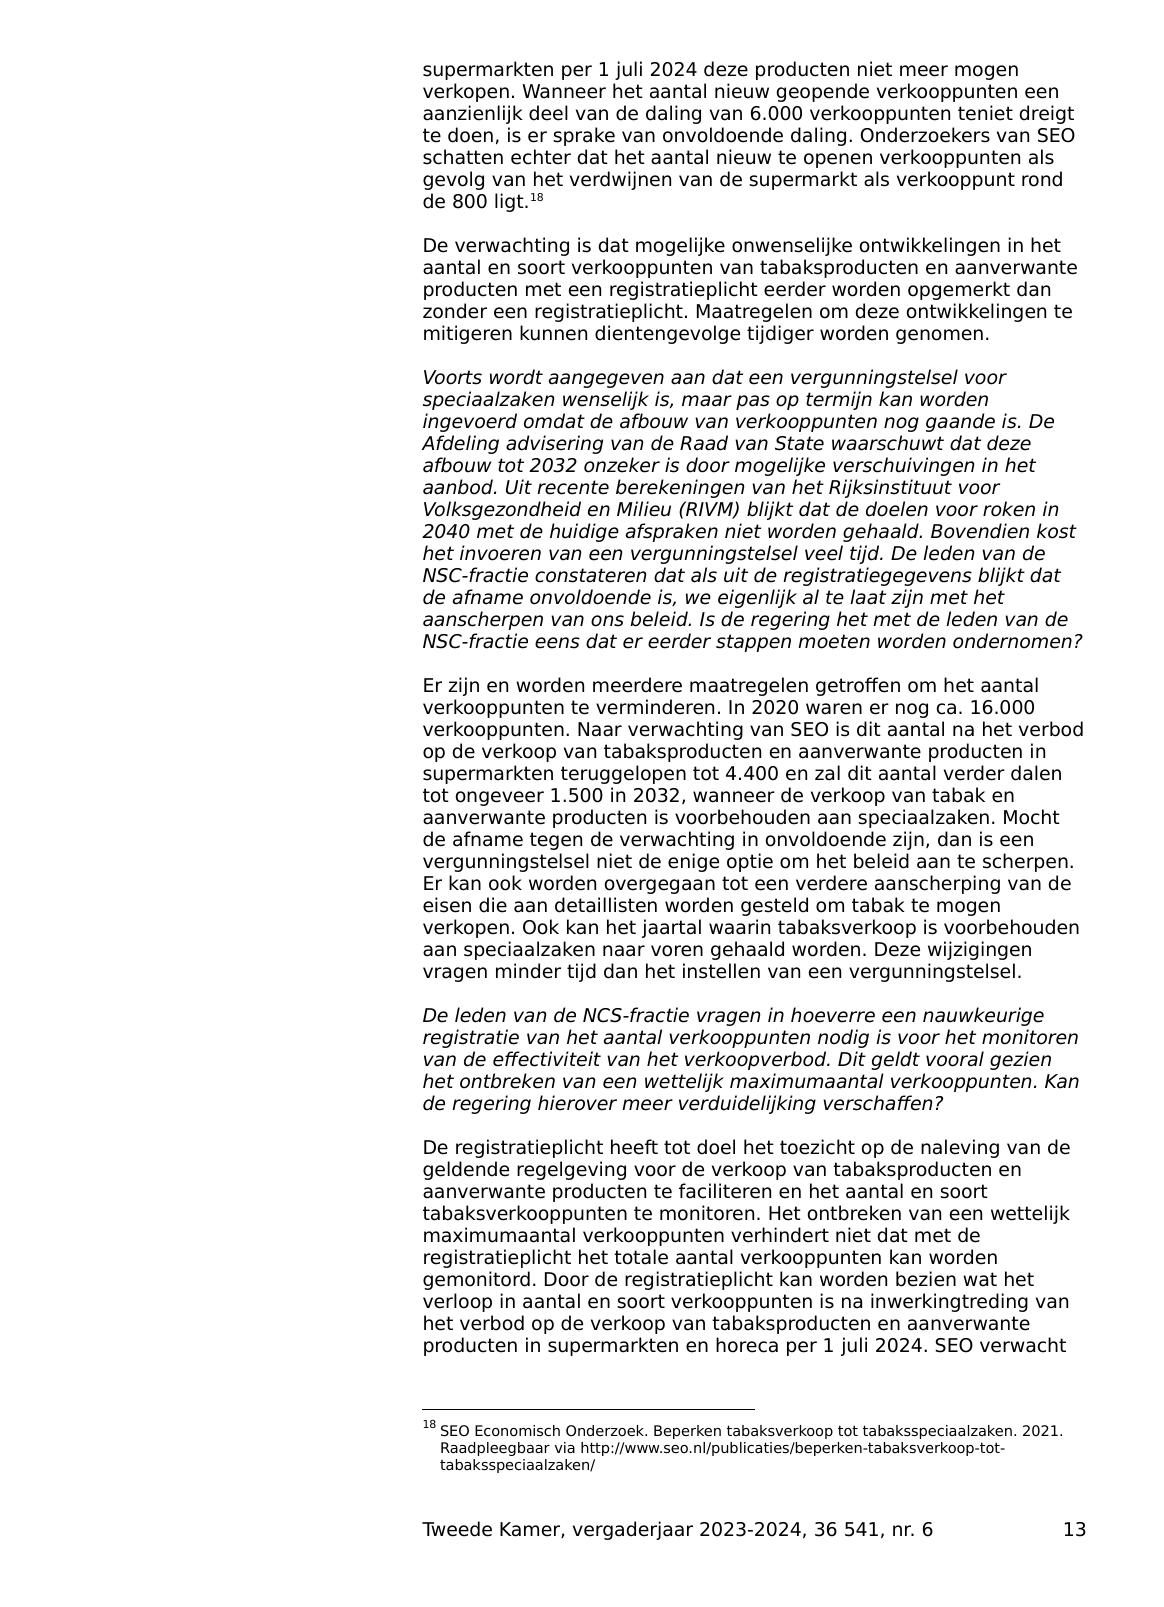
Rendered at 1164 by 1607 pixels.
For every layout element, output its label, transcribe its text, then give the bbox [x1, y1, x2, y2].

text SEO Economisch Onderzoek. Beperken tabaksverkoop tot tabaksspeciaalzaken. 2021. Raadpleegbaar via http://www.seo.nl/publicaties/beperken-tabaksverkoop-tot-tabaksspeciaalzaken/ [422, 1418, 1087, 1474]
text De leden van de NCS-fractie vragen in hoeverre een nauwkeurige registratie van het aantal verkooppunten nodig is voor het monitoren van de effectiviteit van het verkoopverbod. Dit geldt vooral gezien het ontbreken van een wettelijk maximumaantal verkooppunten. Kan de regering hierover meer verduidelijking verschaffen? [422, 1005, 1087, 1115]
text De verwachting is dat mogelijke onwenselijke ontwikkelingen in het aantal en soort verkooppunten van tabaksproducten en aanverwante producten met een registratieplicht eerder worden opgemerkt dan zonder een registratieplicht. Maatregelen om deze ontwikkelingen te mitigeren kunnen dientengevolge tijdiger worden genomen. [422, 235, 1087, 345]
text Voorts wordt aangegeven aan dat een vergunningstelsel voor speciaalzaken wenselijk is, maar pas op termijn kan worden ingevoerd omdat de afbouw van verkooppunten nog gaande is. De Afdeling advisering van de Raad van State waarschuwt dat deze afbouw tot 2032 onzeker is door mogelijke verschuivingen in het aanbod. Uit recente berekeningen van het Rijksinstituut voor Volksgezondheid en Milieu (RIVM) blijkt dat de doelen voor roken in 2040 met de huidige afspraken niet worden gehaald. Bovendien kost het invoeren van een vergunningstelsel veel tijd. De leden van de NSC-fractie constateren dat als uit de registratiegegevens blijkt dat de afname onvoldoende is, we eigenlijk al te laat zijn met het aanscherpen van ons beleid. Is de regering het met de leden van de NSC-fractie eens dat er eerder stappen moeten worden ondernomen? [422, 367, 1087, 653]
text Er zijn en worden meerdere maatregelen getroffen om het aantal verkooppunten te verminderen. In 2020 waren er nog ca. 16.000 verkooppunten. Naar verwachting van SEO is dit aantal na het verbod op de verkoop van tabaksproducten en aanverwante producten in supermarkten teruggelopen tot 4.400 en zal dit aantal verder dalen tot ongeveer 1.500 in 2032, wanneer de verkoop van tabak en aanverwante producten is voorbehouden aan speciaalzaken. Mocht de afname tegen de verwachting in onvoldoende zijn, dan is een vergunningstelsel niet de enige optie om het beleid aan te scherpen. Er kan ook worden overgegaan tot een verdere aanscherping van de eisen die aan detaillisten worden gesteld om tabak te mogen verkopen. Ook kan het jaartal waarin tabaksverkoop is voorbehouden aan speciaalzaken naar voren gehaald worden. Deze wijzigingen vragen minder tijd dan het instellen van een vergunningstelsel. [422, 675, 1087, 983]
text supermarkten per 1 juli 2024 deze producten niet meer mogen verkopen. Wanneer het aantal nieuw geopende verkooppunten een aanzienlijk deel van de daling van 6.000 verkooppunten teniet dreigt te doen, is er sprake van onvoldoende daling. Onderzoekers van SEO schatten echter dat het aantal nieuw te openen verkooppunten als gevolg van het verdwijnen van de supermarkt als verkooppunt rond de 800 ligt. [422, 59, 1087, 213]
text De registratieplicht heeft tot doel het toezicht op de naleving van de geldende regelgeving voor de verkoop van tabaksproducten en aanverwante producten te faciliteren en het aantal en soort tabaksverkooppunten te monitoren. Het ontbreken van een wettelijk maximumaantal verkooppunten verhindert niet dat met de registratieplicht het totale aantal verkooppunten kan worden gemonitord. Door de registratieplicht kan worden bezien wat het verloop in aantal en soort verkooppunten is na inwerkingtreding van het verbod op de verkoop van tabaksproducten en aanverwante producten in supermarkten en horeca per 1 juli 2024. SEO verwacht [422, 1137, 1087, 1357]
